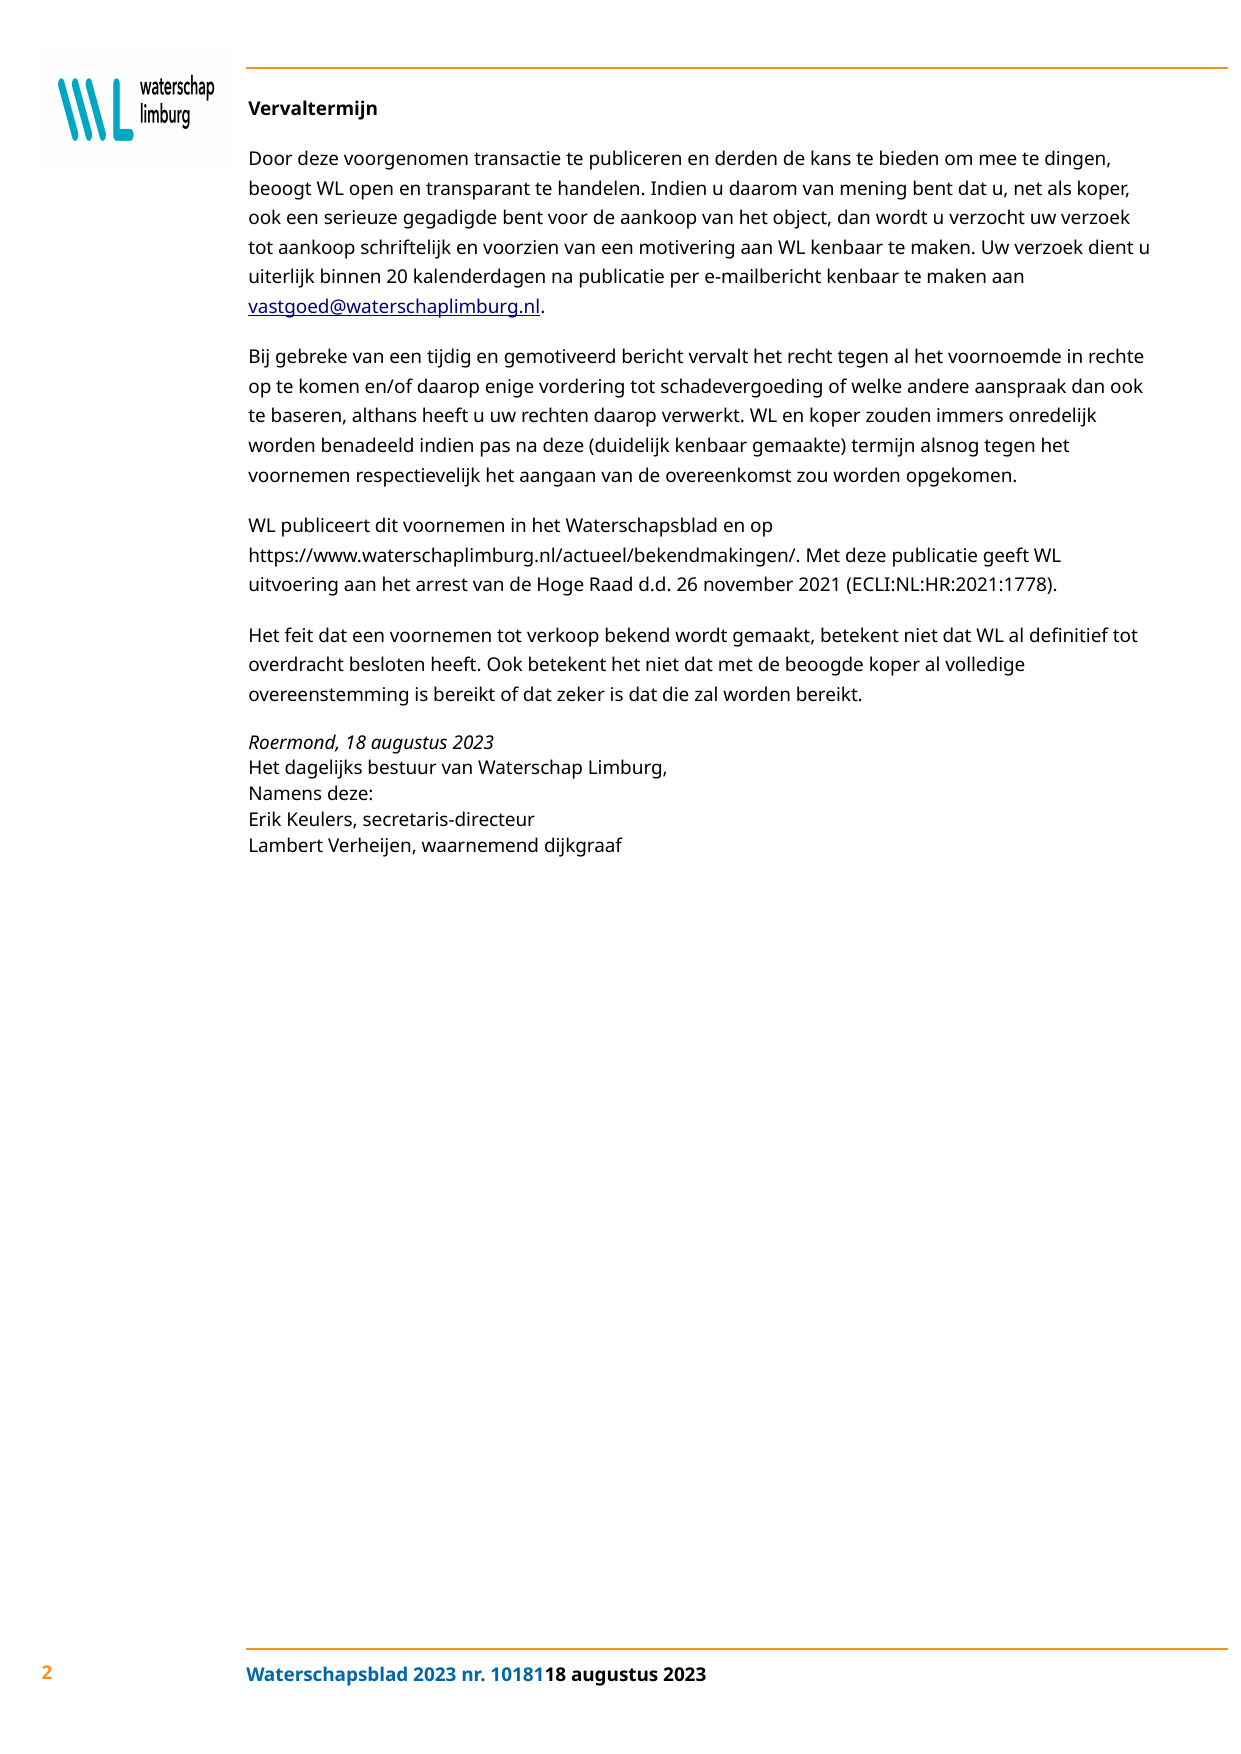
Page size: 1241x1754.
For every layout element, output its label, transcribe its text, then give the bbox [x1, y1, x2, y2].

picture [41, 47, 231, 172]
text Namens deze: [248, 780, 1152, 806]
text Het dagelijks bestuur van Waterschap Limburg, [248, 754, 1152, 780]
text Lambert Verheijen, waarnemend dijkgraaf [248, 832, 1152, 857]
text Vervaltermijn [248, 95, 1152, 121]
text Roermond, 18 augustus 2023 [248, 729, 1152, 754]
text Door deze voorgenomen transactie te publiceren en derden de kans te bieden om mee te dingen, beoogt WL open en transparant te handelen. Indien u daarom van mening bent dat u, net als koper, ook een serieuze gegadigde bent voor de aankoop van het object, dan wordt u verzocht uw verzoek tot aankoop schriftelijk en voorzien van een motivering aan WL kenbaar te maken. Uw verzoek dient u uiterlijk binnen 20 kalenderdagen na publicatie per e-mailbericht kenbaar te maken aan vastgoed@waterschaplimburg.nl. [248, 145, 1152, 319]
text Erik Keulers, secretaris-directeur [248, 806, 1152, 832]
text Het feit dat een voornemen tot verkoop bekend wordt gemaakt, betekent niet dat WL al definitief tot overdracht besloten heeft. Ook betekent het niet dat met de beoogde koper al volledige overeenstemming is bereikt of dat zeker is dat die zal worden bereikt. [248, 622, 1152, 707]
text Bij gebreke van een tijdig en gemotiveerd bericht vervalt het recht tegen al het voornoemde in rechte op te komen en/of daarop enige vordering tot schadevergoeding of welke andere aanspraak dan ook te baseren, althans heeft u uw rechten daarop verwerkt. WL en koper zouden immers onredelijk worden benadeeld indien pas na deze (duidelijk kenbaar gemaakte) termijn alsnog tegen het voornemen respectievelijk het aangaan van de overeenkomst zou worden opgekomen. [248, 343, 1152, 488]
text WL publiceert dit voornemen in het Waterschapsblad en op https://www.waterschaplimburg.nl/actueel/bekendmakingen/. Met deze publicatie geeft WL uitvoering aan het arrest van de Hoge Raad d.d. 26 november 2021 (ECLI:NL:HR:2021:1778). [248, 512, 1152, 597]
